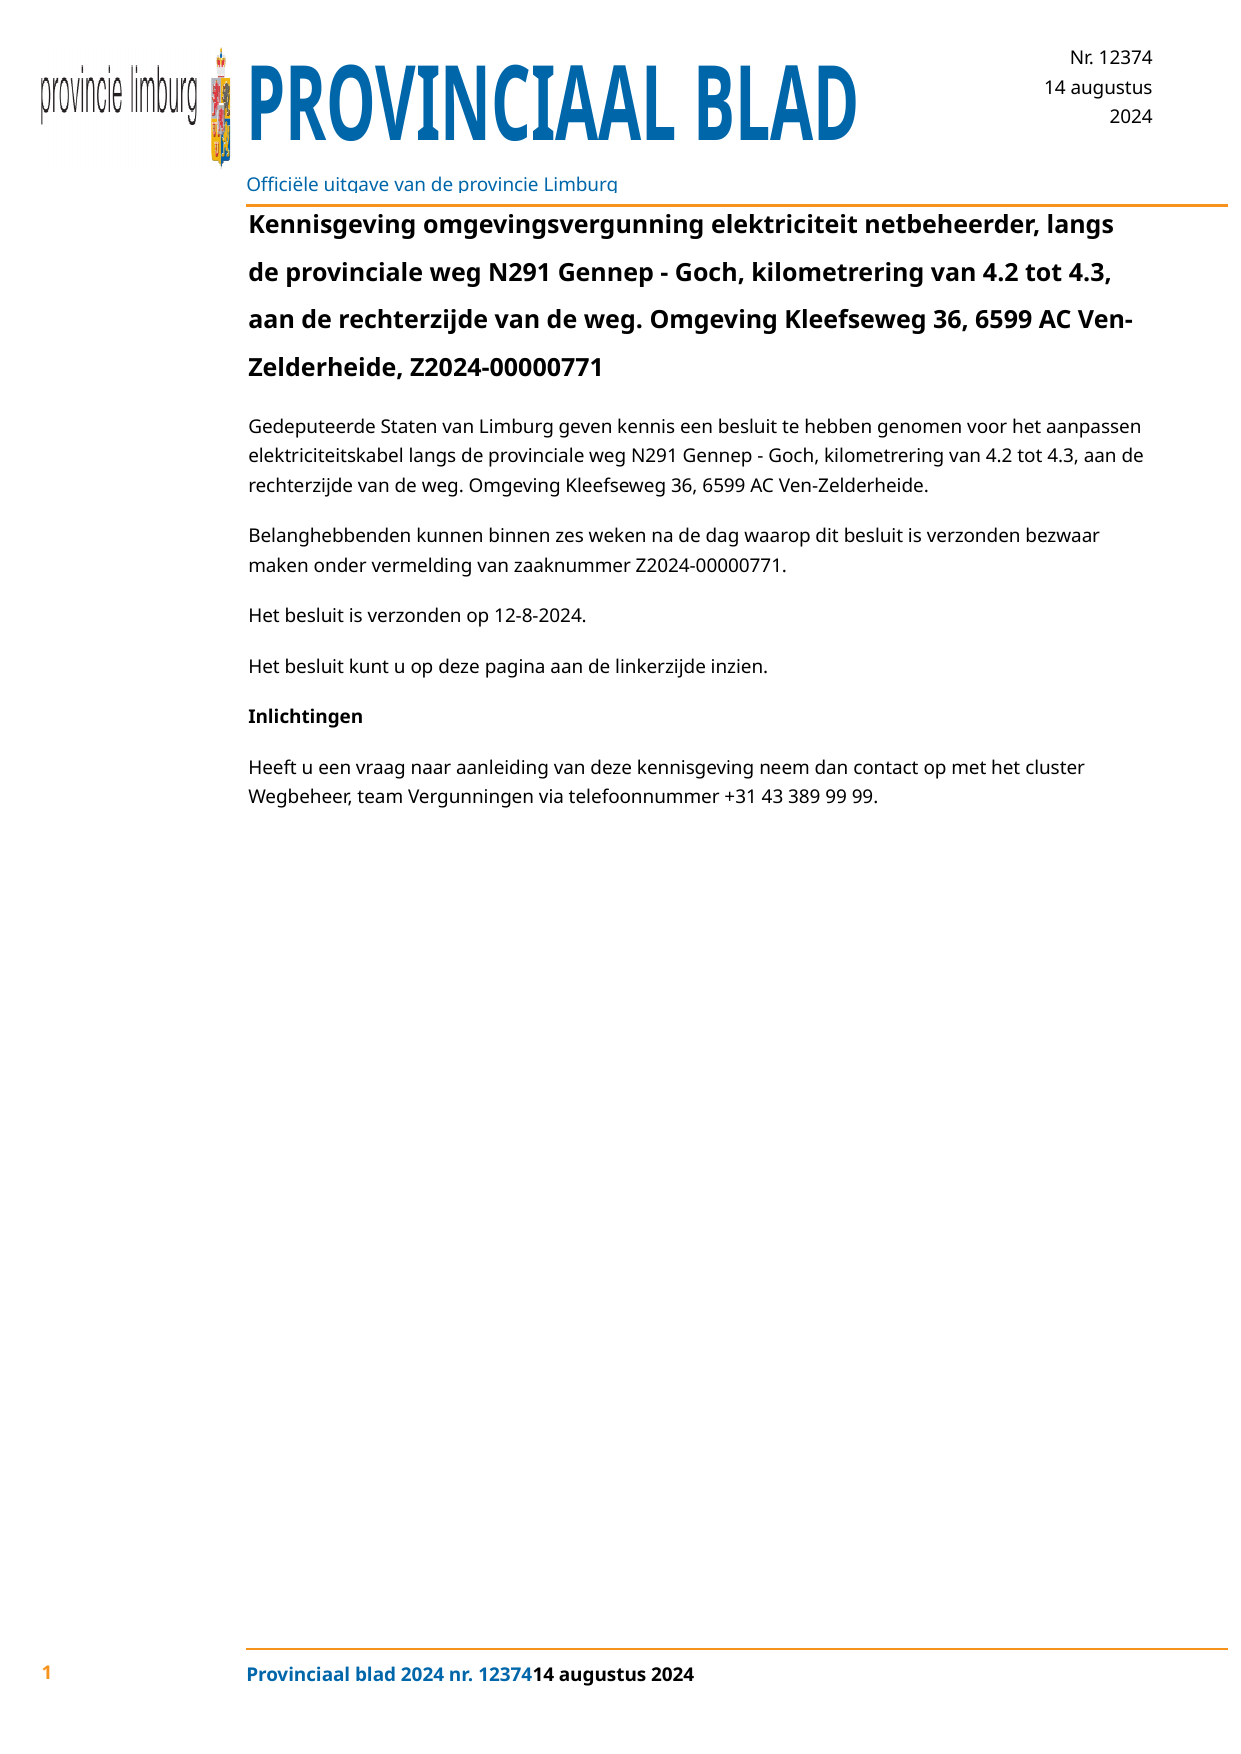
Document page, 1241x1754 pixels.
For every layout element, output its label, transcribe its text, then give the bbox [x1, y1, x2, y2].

text Het besluit kunt u op deze pagina aan de linkerzijde inzien. [248, 653, 1152, 679]
text Heeft u een vraag naar aanleiding van deze kennisgeving neem dan contact op met het cluster Wegbeheer, team Vergunningen via telefoonnummer +31 43 389 99 99. [248, 754, 1152, 809]
text Het besluit is verzonden op 12-8-2024. [248, 603, 1152, 628]
text Inlichtingen [248, 703, 1152, 729]
text Kennisgeving omgevingsvergunning elektriciteit netbeheerder, langs de provinciale weg N291 Gennep - Goch, kilometrering van 4.2 tot 4.3, aan de rechterzijde van de weg. Omgeving Kleefseweg 36, 6599 AC Ven-Zelderheide, Z2024-00000771 [248, 207, 1152, 384]
picture [41, 47, 231, 172]
text Belanghebbenden kunnen binnen zes weken na de dag waarop dit besluit is verzonden bezwaar maken onder vermelding van zaaknummer Z2024-00000771. [248, 523, 1152, 578]
text Gedeputeerde Staten van Limburg geven kennis een besluit te hebben genomen voor het aanpassen elektriciteitskabel langs de provinciale weg N291 Gennep - Goch, kilometrering van 4.2 tot 4.3, aan de rechterzijde van de weg. Omgeving Kleefseweg 36, 6599 AC Ven-Zelderheide. [248, 413, 1152, 498]
